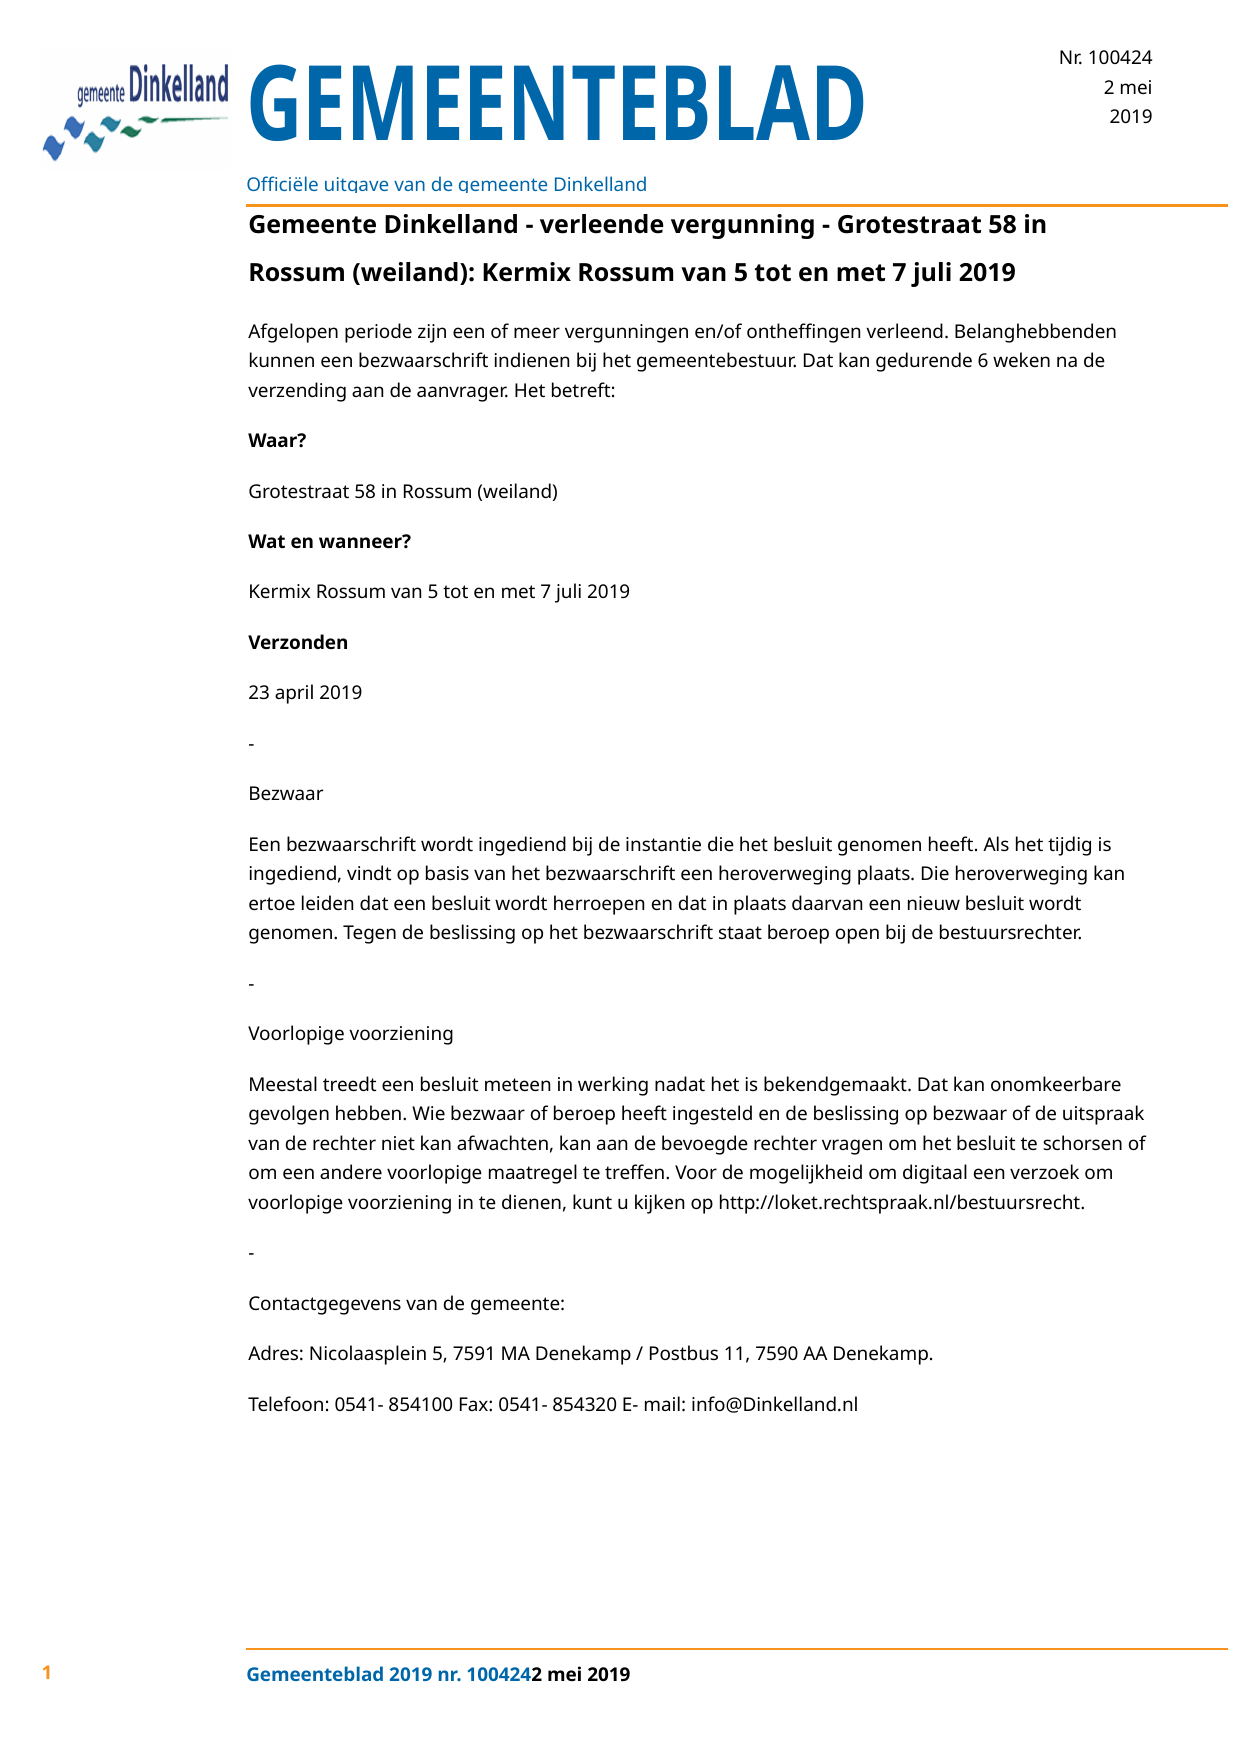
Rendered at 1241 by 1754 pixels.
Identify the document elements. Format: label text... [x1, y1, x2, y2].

text Afgelopen periode zijn een of meer vergunningen en/of ontheffingen verleend. Belanghebbenden kunnen een bezwaarschrift indienen bij het gemeentebestuur. Dat kan gedurende 6 weken na de verzending aan de aanvrager. Het betreft: [248, 318, 1152, 403]
text Meestal treedt een besluit meteen in werking nadat het is bekendgemaakt. Dat kan onomkeerbare gevolgen hebben. Wie bezwaar of beroep heeft ingesteld en de beslissing op bezwaar of de uitspraak van de rechter niet kan afwachten, kan aan de bevoegde rechter vragen om het besluit te schorsen of om een andere voorlopige maatregel te treffen. Voor de mogelijkheid om digitaal een verzoek om voorlopige voorziening in te dienen, kunt u kijken op http://loket.rechtspraak.nl/bestuursrecht. [248, 1071, 1152, 1215]
text Gemeente Dinkelland - verleende vergunning - Grotestraat 58 in Rossum (weiland): Kermix Rossum van 5 tot en met 7 juli 2019 [248, 207, 1152, 288]
picture [41, 47, 231, 172]
text - [248, 1239, 1152, 1265]
text Bezwaar [248, 780, 1152, 806]
text Wat en wanneer? [248, 528, 1152, 554]
text Waar? [248, 427, 1152, 453]
text Kermix Rossum van 5 tot en met 7 juli 2019 [248, 579, 1152, 604]
text Voorlopige voorziening [248, 1020, 1152, 1046]
text Telefoon: 0541- 854100 Fax: 0541- 854320 E- mail: info@Dinkelland.nl [248, 1391, 1152, 1417]
text Contactgegevens van de gemeente: [248, 1290, 1152, 1316]
text - [248, 970, 1152, 996]
text Verzonden [248, 629, 1152, 655]
text - [248, 730, 1152, 756]
text Een bezwaarschrift wordt ingediend bij de instantie die het besluit genomen heeft. Als het tijdig is ingediend, vindt op basis van het bezwaarschrift een heroverweging plaats. Die heroverweging kan ertoe leiden dat een besluit wordt herroepen en dat in plaats daarvan een nieuw besluit wordt genomen. Tegen de beslissing op het bezwaarschrift staat beroep open bij de bestuursrechter. [248, 831, 1152, 945]
text Adres: Nicolaasplein 5, 7591 MA Denekamp / Postbus 11, 7590 AA Denekamp. [248, 1340, 1152, 1366]
text Grotestraat 58 in Rossum (weiland) [248, 478, 1152, 504]
text 23 april 2019 [248, 679, 1152, 705]
